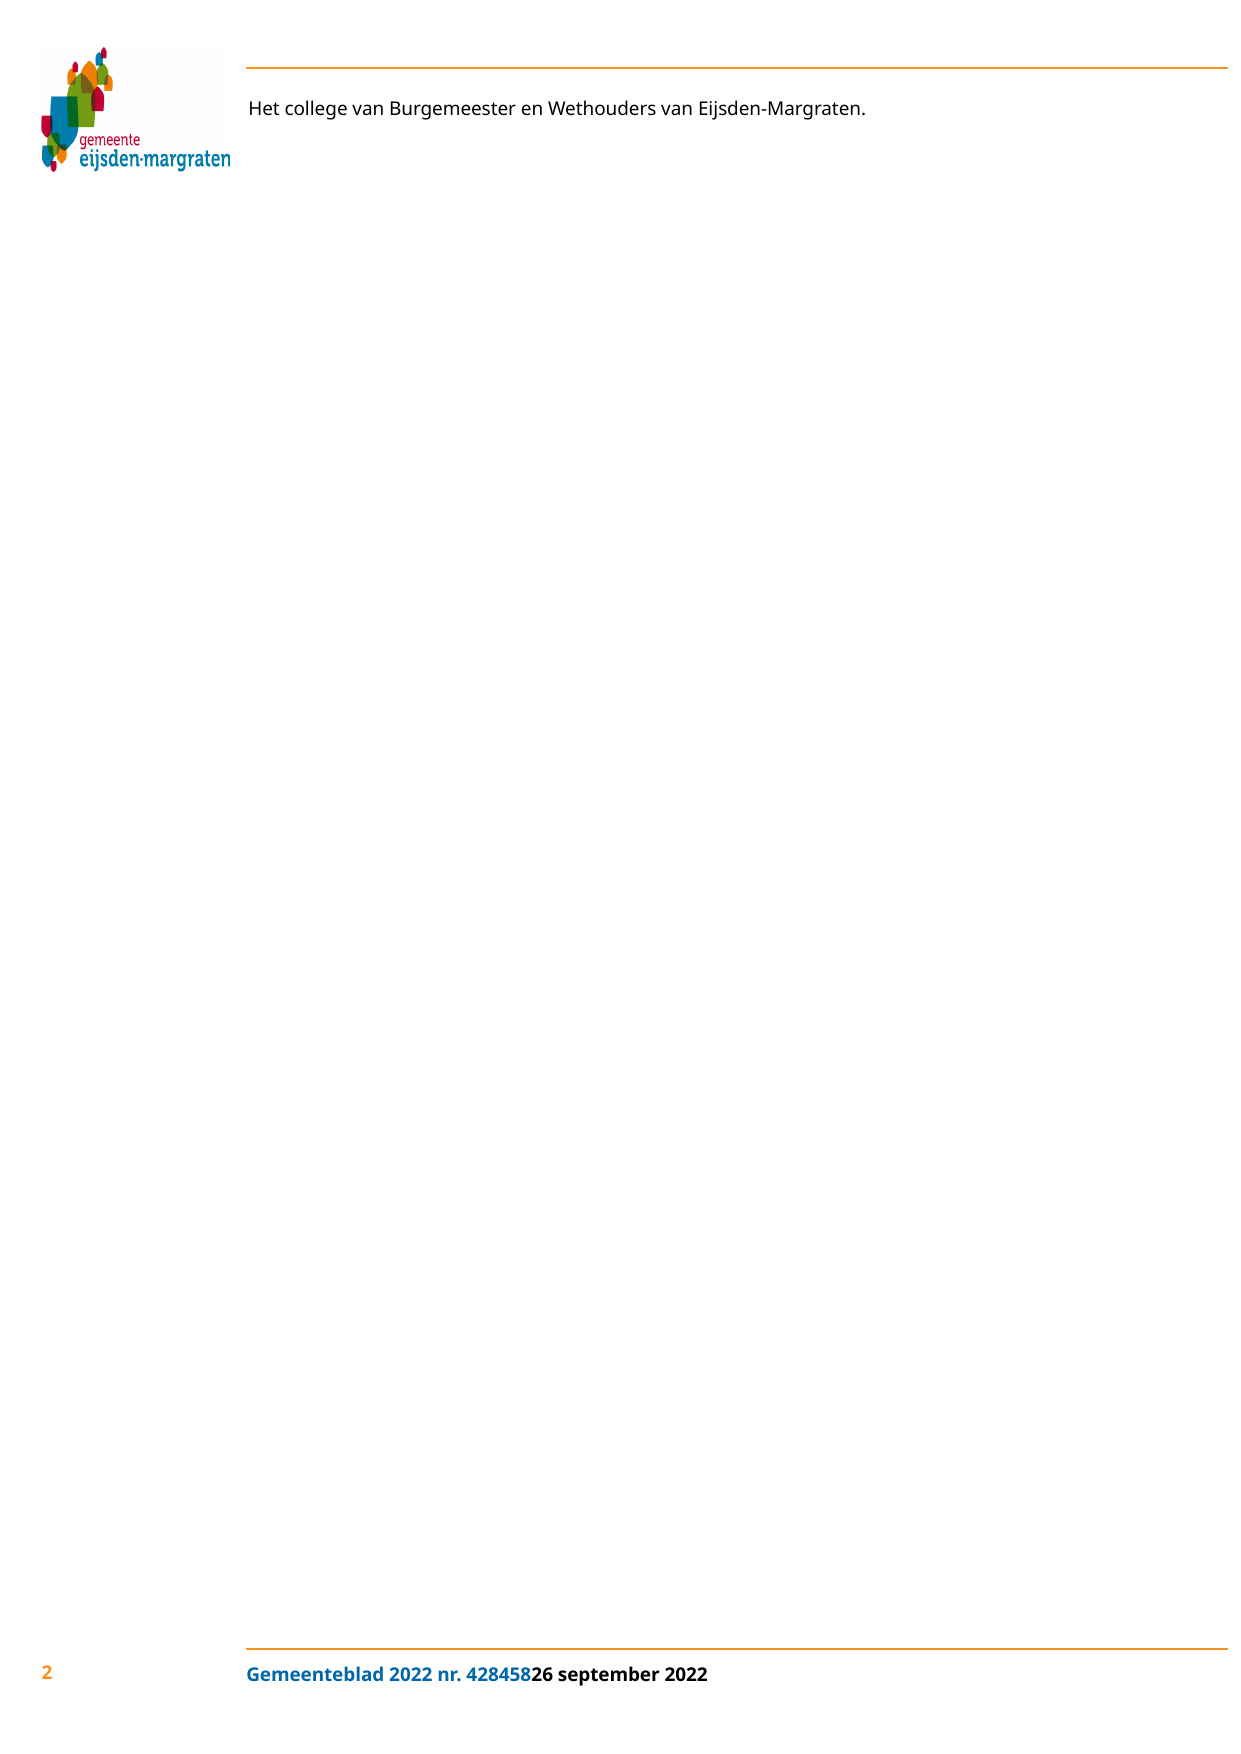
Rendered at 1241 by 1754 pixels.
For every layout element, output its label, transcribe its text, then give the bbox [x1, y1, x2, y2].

picture [41, 47, 231, 172]
text Het college van Burgemeester en Wethouders van Eijsden-Margraten. [248, 95, 1152, 121]
